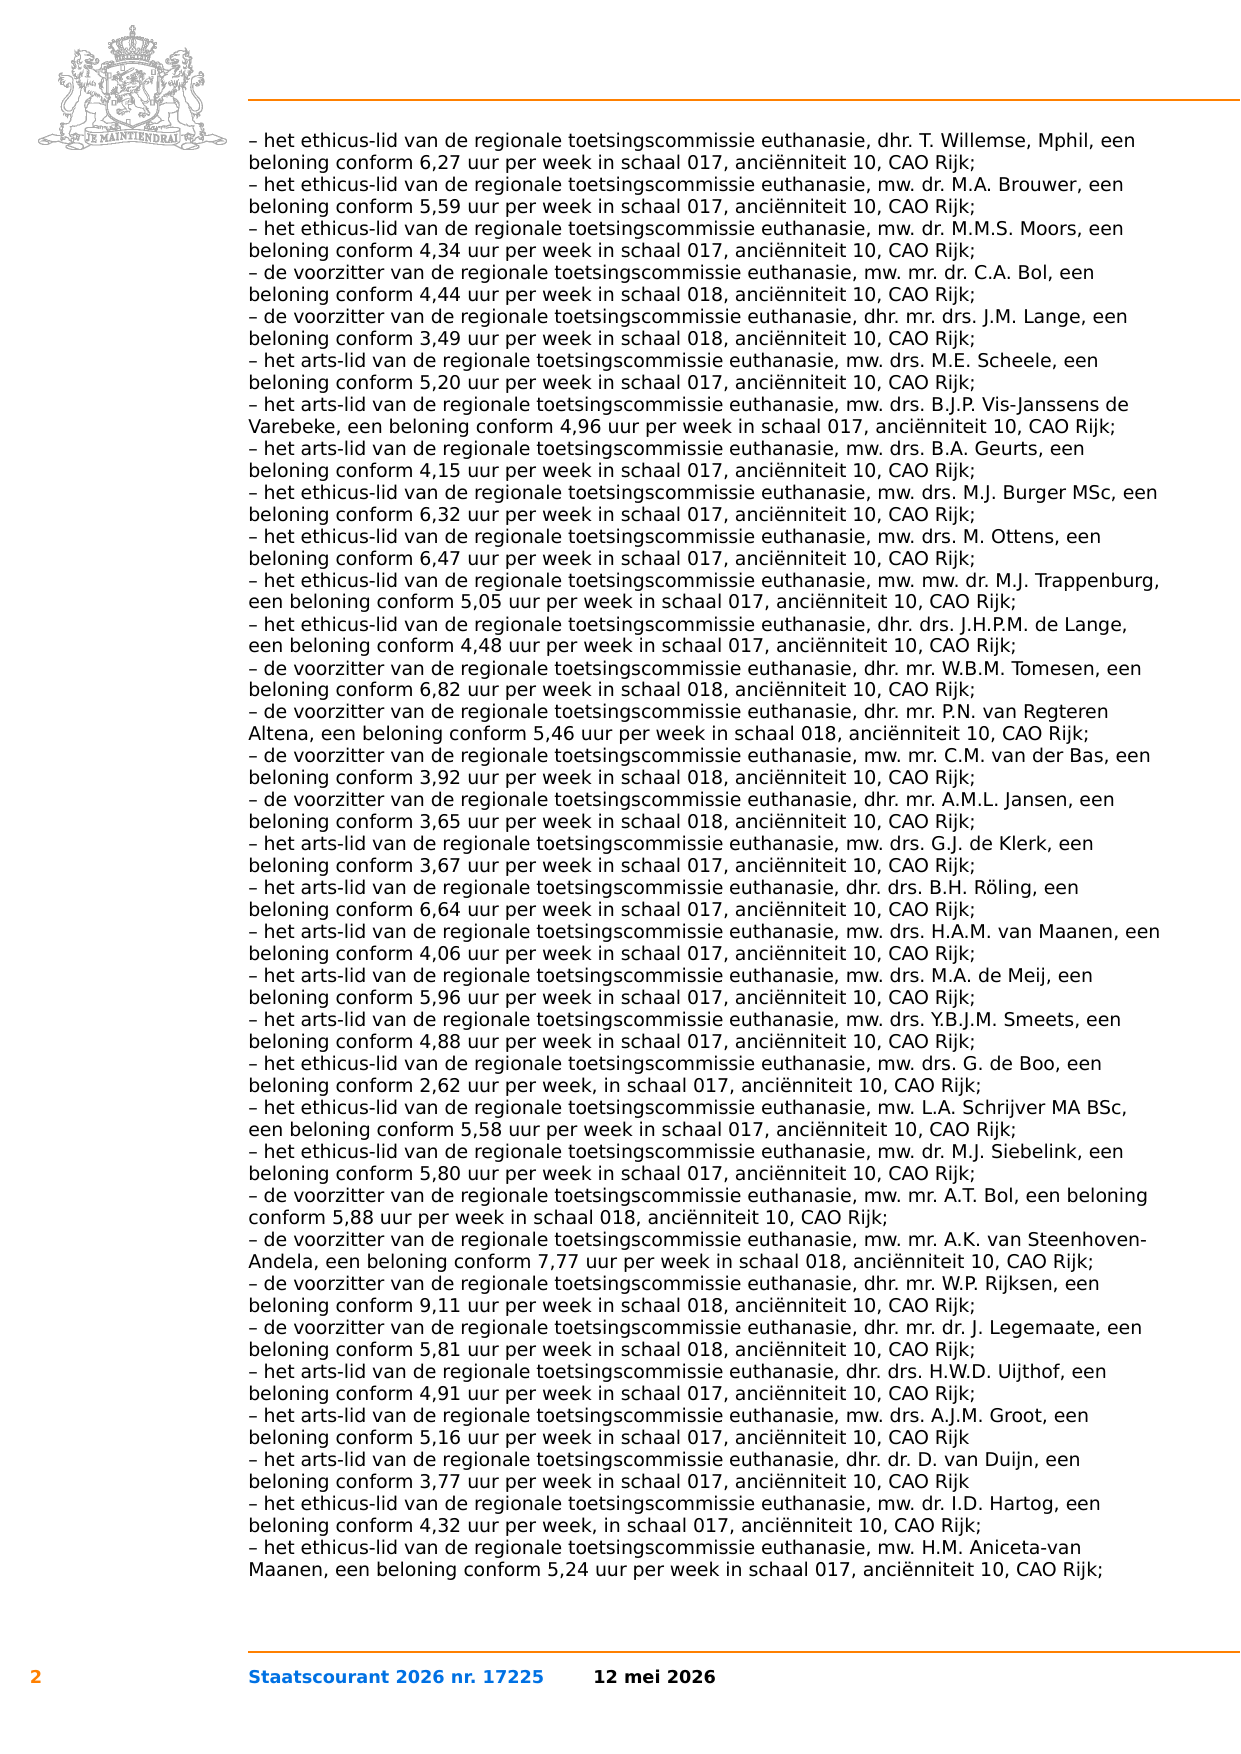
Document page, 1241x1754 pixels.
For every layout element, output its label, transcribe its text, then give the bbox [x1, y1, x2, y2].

text – het arts-lid van de regionale toetsingscommissie euthanasie, mw. drs. B.A. Geurts, een beloning conform 4,15 uur per week in schaal 017, anciënniteit 10, CAO Rijk; [248, 438, 1163, 482]
text – het ethicus-lid van de regionale toetsingscommissie euthanasie, mw. L.A. Schrijver MA BSc, een beloning conform 5,58 uur per week in schaal 017, anciënniteit 10, CAO Rijk; [248, 1097, 1163, 1141]
picture [38, 25, 227, 150]
text – het ethicus-lid van de regionale toetsingscommissie euthanasie, dhr. T. Willemse, Mphil, een beloning conform 6,27 uur per week in schaal 017, anciënniteit 10, CAO Rijk; [248, 130, 1163, 174]
text – het arts-lid van de regionale toetsingscommissie euthanasie, mw. drs. H.A.M. van Maanen, een beloning conform 4,06 uur per week in schaal 017, anciënniteit 10, CAO Rijk; [248, 921, 1163, 965]
text – de voorzitter van de regionale toetsingscommissie euthanasie, mw. mr. C.M. van der Bas, een beloning conform 3,92 uur per week in schaal 018, anciënniteit 10, CAO Rijk; [248, 745, 1163, 789]
text – de voorzitter van de regionale toetsingscommissie euthanasie, dhr. mr. W.P. Rijksen, een beloning conform 9,11 uur per week in schaal 018, anciënniteit 10, CAO Rijk; [248, 1273, 1163, 1317]
text – de voorzitter van de regionale toetsingscommissie euthanasie, mw. mr. A.T. Bol, een beloning conform 5,88 uur per week in schaal 018, anciënniteit 10, CAO Rijk; [248, 1185, 1163, 1229]
text – het ethicus-lid van de regionale toetsingscommissie euthanasie, mw. dr. M.M.S. Moors, een beloning conform 4,34 uur per week in schaal 017, anciënniteit 10, CAO Rijk; [248, 218, 1163, 262]
text – het ethicus-lid van de regionale toetsingscommissie euthanasie, mw. drs. M. Ottens, een beloning conform 6,47 uur per week in schaal 017, anciënniteit 10, CAO Rijk; [248, 526, 1163, 569]
text – de voorzitter van de regionale toetsingscommissie euthanasie, dhr. mr. drs. J.M. Lange, een beloning conform 3,49 uur per week in schaal 018, anciënniteit 10, CAO Rijk; [248, 306, 1163, 350]
text – het arts-lid van de regionale toetsingscommissie euthanasie, dhr. drs. H.W.D. Uijthof, een beloning conform 4,91 uur per week in schaal 017, anciënniteit 10, CAO Rijk; [248, 1361, 1163, 1405]
text – het ethicus-lid van de regionale toetsingscommissie euthanasie, mw. H.M. Aniceta-van Maanen, een beloning conform 5,24 uur per week in schaal 017, anciënniteit 10, CAO Rijk; [248, 1537, 1163, 1581]
text – het arts-lid van de regionale toetsingscommissie euthanasie, mw. drs. G.J. de Klerk, een beloning conform 3,67 uur per week in schaal 017, anciënniteit 10, CAO Rijk; [248, 833, 1163, 877]
text – het arts-lid van de regionale toetsingscommissie euthanasie, dhr. drs. B.H. Röling, een beloning conform 6,64 uur per week in schaal 017, anciënniteit 10, CAO Rijk; [248, 877, 1163, 921]
text – het ethicus-lid van de regionale toetsingscommissie euthanasie, dhr. drs. J.H.P.M. de Lange, een beloning conform 4,48 uur per week in schaal 017, anciënniteit 10, CAO Rijk; [248, 613, 1163, 657]
text – het ethicus-lid van de regionale toetsingscommissie euthanasie, mw. mw. dr. M.J. Trappenburg, een beloning conform 5,05 uur per week in schaal 017, anciënniteit 10, CAO Rijk; [248, 569, 1163, 613]
text – het ethicus-lid van de regionale toetsingscommissie euthanasie, mw. dr. M.J. Siebelink, een beloning conform 5,80 uur per week in schaal 017, anciënniteit 10, CAO Rijk; [248, 1141, 1163, 1185]
text – het arts-lid van de regionale toetsingscommissie euthanasie, mw. drs. Y.B.J.M. Smeets, een beloning conform 4,88 uur per week in schaal 017, anciënniteit 10, CAO Rijk; [248, 1009, 1163, 1053]
text – het ethicus-lid van de regionale toetsingscommissie euthanasie, mw. dr. M.A. Brouwer, een beloning conform 5,59 uur per week in schaal 017, anciënniteit 10, CAO Rijk; [248, 174, 1163, 218]
text – de voorzitter van de regionale toetsingscommissie euthanasie, mw. mr. A.K. van Steenhoven-Andela, een beloning conform 7,77 uur per week in schaal 018, anciënniteit 10, CAO Rijk; [248, 1229, 1163, 1273]
text – het arts-lid van de regionale toetsingscommissie euthanasie, mw. drs. M.A. de Meij, een beloning conform 5,96 uur per week in schaal 017, anciënniteit 10, CAO Rijk; [248, 965, 1163, 1009]
text – het arts-lid van de regionale toetsingscommissie euthanasie, mw. drs. M.E. Scheele, een beloning conform 5,20 uur per week in schaal 017, anciënniteit 10, CAO Rijk; [248, 350, 1163, 394]
text – de voorzitter van de regionale toetsingscommissie euthanasie, dhr. mr. P.N. van Regteren Altena, een beloning conform 5,46 uur per week in schaal 018, anciënniteit 10, CAO Rijk; [248, 701, 1163, 745]
text – het arts-lid van de regionale toetsingscommissie euthanasie, dhr. dr. D. van Duijn, een beloning conform 3,77 uur per week in schaal 017, anciënniteit 10, CAO Rijk [248, 1449, 1163, 1493]
text – het ethicus-lid van de regionale toetsingscommissie euthanasie, mw. drs. M.J. Burger MSc, een beloning conform 6,32 uur per week in schaal 017, anciënniteit 10, CAO Rijk; [248, 482, 1163, 526]
text – de voorzitter van de regionale toetsingscommissie euthanasie, dhr. mr. dr. J. Legemaate, een beloning conform 5,81 uur per week in schaal 018, anciënniteit 10, CAO Rijk; [248, 1317, 1163, 1361]
text – de voorzitter van de regionale toetsingscommissie euthanasie, dhr. mr. W.B.M. Tomesen, een beloning conform 6,82 uur per week in schaal 018, anciënniteit 10, CAO Rijk; [248, 657, 1163, 701]
text – de voorzitter van de regionale toetsingscommissie euthanasie, mw. mr. dr. C.A. Bol, een beloning conform 4,44 uur per week in schaal 018, anciënniteit 10, CAO Rijk; [248, 262, 1163, 306]
text – het ethicus-lid van de regionale toetsingscommissie euthanasie, mw. dr. I.D. Hartog, een beloning conform 4,32 uur per week, in schaal 017, anciënniteit 10, CAO Rijk; [248, 1493, 1163, 1537]
text – de voorzitter van de regionale toetsingscommissie euthanasie, dhr. mr. A.M.L. Jansen, een beloning conform 3,65 uur per week in schaal 018, anciënniteit 10, CAO Rijk; [248, 789, 1163, 833]
text – het arts-lid van de regionale toetsingscommissie euthanasie, mw. drs. A.J.M. Groot, een beloning conform 5,16 uur per week in schaal 017, anciënniteit 10, CAO Rijk [248, 1405, 1163, 1449]
text – het ethicus-lid van de regionale toetsingscommissie euthanasie, mw. drs. G. de Boo, een beloning conform 2,62 uur per week, in schaal 017, anciënniteit 10, CAO Rijk; [248, 1053, 1163, 1097]
text – het arts-lid van de regionale toetsingscommissie euthanasie, mw. drs. B.J.P. Vis-Janssens de Varebeke, een beloning conform 4,96 uur per week in schaal 017, anciënniteit 10, CAO Rijk; [248, 394, 1163, 438]
